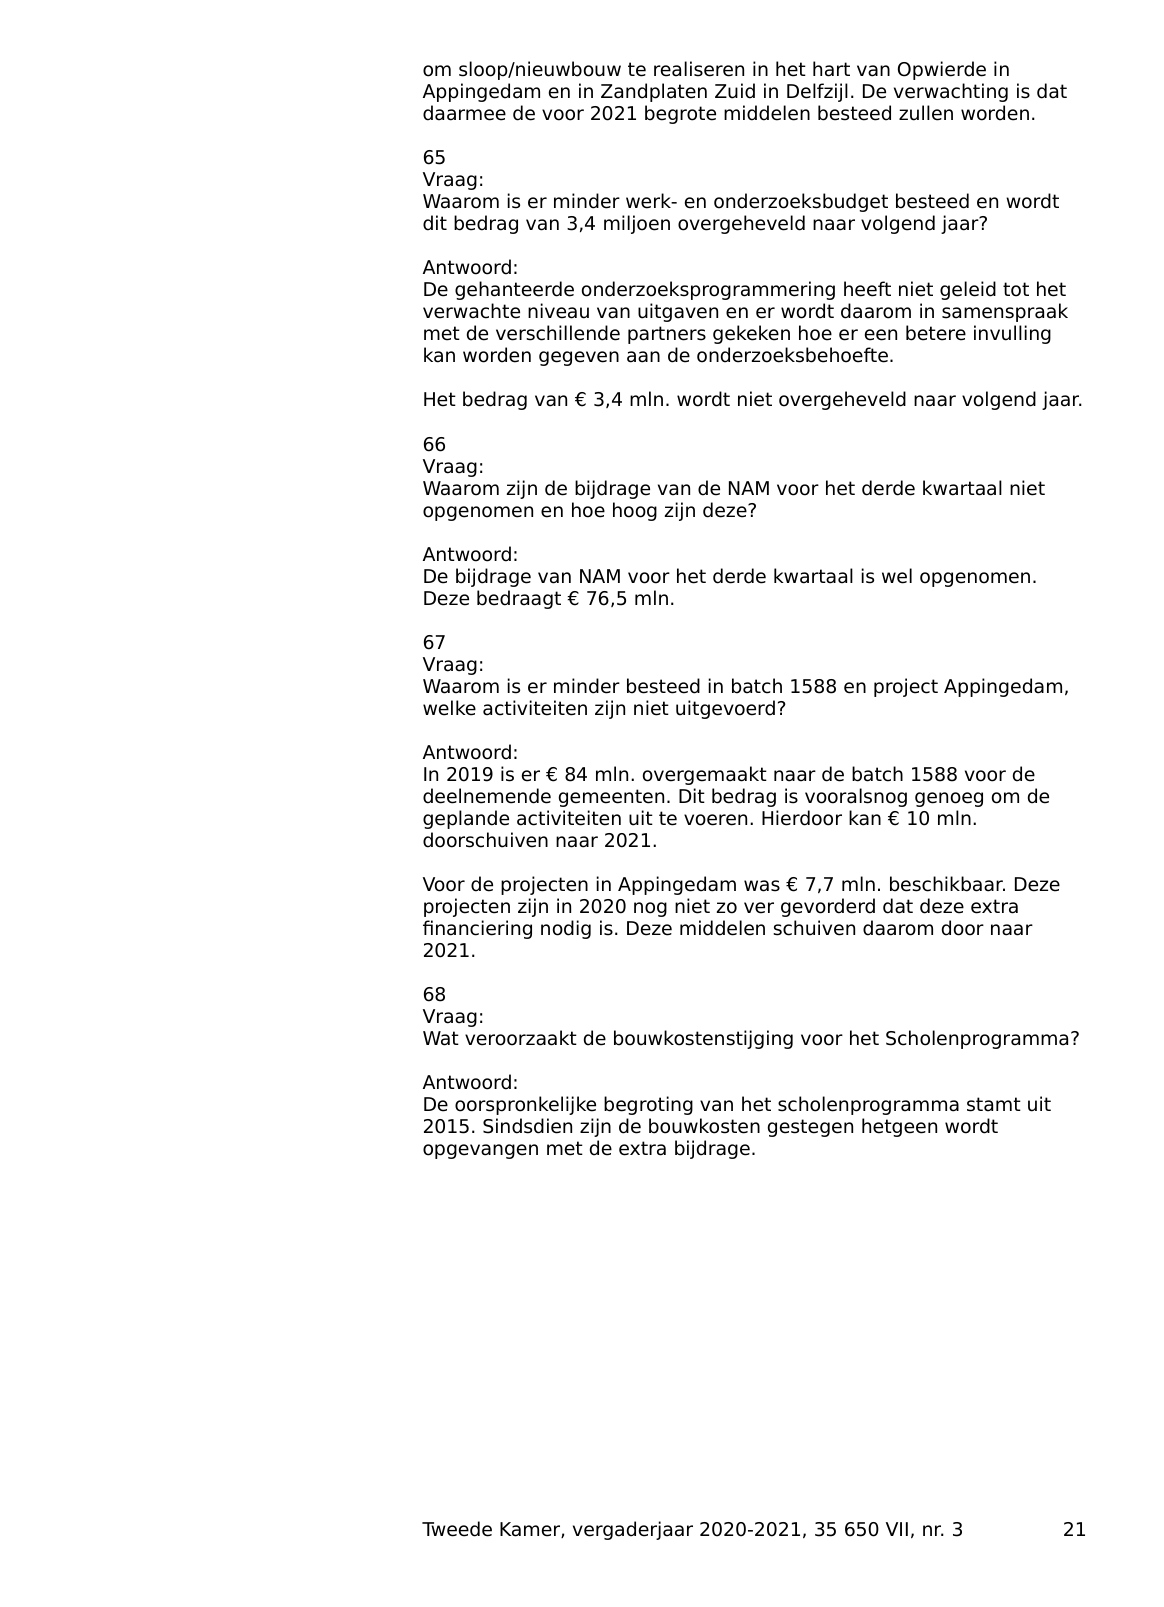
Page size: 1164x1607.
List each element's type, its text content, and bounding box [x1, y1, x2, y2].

text Vraag: [422, 169, 1087, 191]
text 65 [422, 147, 1087, 169]
text Waarom is er minder werk- en onderzoeksbudget besteed en wordt dit bedrag van 3,4 miljoen overgeheveld naar volgend jaar? [422, 191, 1087, 235]
text Vraag: [422, 654, 1087, 676]
text Antwoord: [422, 1072, 1087, 1094]
text De bijdrage van NAM voor het derde kwartaal is wel opgenomen. Deze bedraagt € 76,5 mln. [422, 566, 1087, 609]
text De gehanteerde onderzoeksprogrammering heeft niet geleid tot het verwachte niveau van uitgaven en er wordt daarom in samenspraak met de verschillende partners gekeken hoe er een betere invulling kan worden gegeven aan de onderzoeksbehoefte. [422, 279, 1087, 367]
text Wat veroorzaakt de bouwkostenstijging voor het Scholenprogramma? [422, 1028, 1087, 1050]
text Het bedrag van € 3,4 mln. wordt niet overgeheveld naar volgend jaar. [422, 389, 1087, 411]
text Voor de projecten in Appingedam was € 7,7 mln. beschikbaar. Deze projecten zijn in 2020 nog niet zo ver gevorderd dat deze extra financiering nodig is. Deze middelen schuiven daarom door naar 2021. [422, 874, 1087, 962]
text 67 [422, 632, 1087, 654]
text om sloop/nieuwbouw te realiseren in het hart van Opwierde in Appingedam en in Zandplaten Zuid in Delfzijl. De verwachting is dat daarmee de voor 2021 begrote middelen besteed zullen worden. [422, 59, 1087, 125]
text De oorspronkelijke begroting van het scholenprogramma stamt uit 2015. Sindsdien zijn de bouwkosten gestegen hetgeen wordt opgevangen met de extra bijdrage. [422, 1094, 1087, 1160]
text 68 [422, 984, 1087, 1006]
text Waarom zijn de bijdrage van de NAM voor het derde kwartaal niet opgenomen en hoe hoog zijn deze? [422, 477, 1087, 521]
text Waarom is er minder besteed in batch 1588 en project Appingedam, welke activiteiten zijn niet uitgevoerd? [422, 676, 1087, 720]
text Vraag: [422, 1006, 1087, 1028]
text Antwoord: [422, 257, 1087, 279]
text Antwoord: [422, 742, 1087, 764]
text Vraag: [422, 456, 1087, 477]
text 66 [422, 433, 1087, 456]
text In 2019 is er € 84 mln. overgemaakt naar de batch 1588 voor de deelnemende gemeenten. Dit bedrag is vooralsnog genoeg om de geplande activiteiten uit te voeren. Hierdoor kan € 10 mln. doorschuiven naar 2021. [422, 764, 1087, 852]
text Antwoord: [422, 544, 1087, 566]
